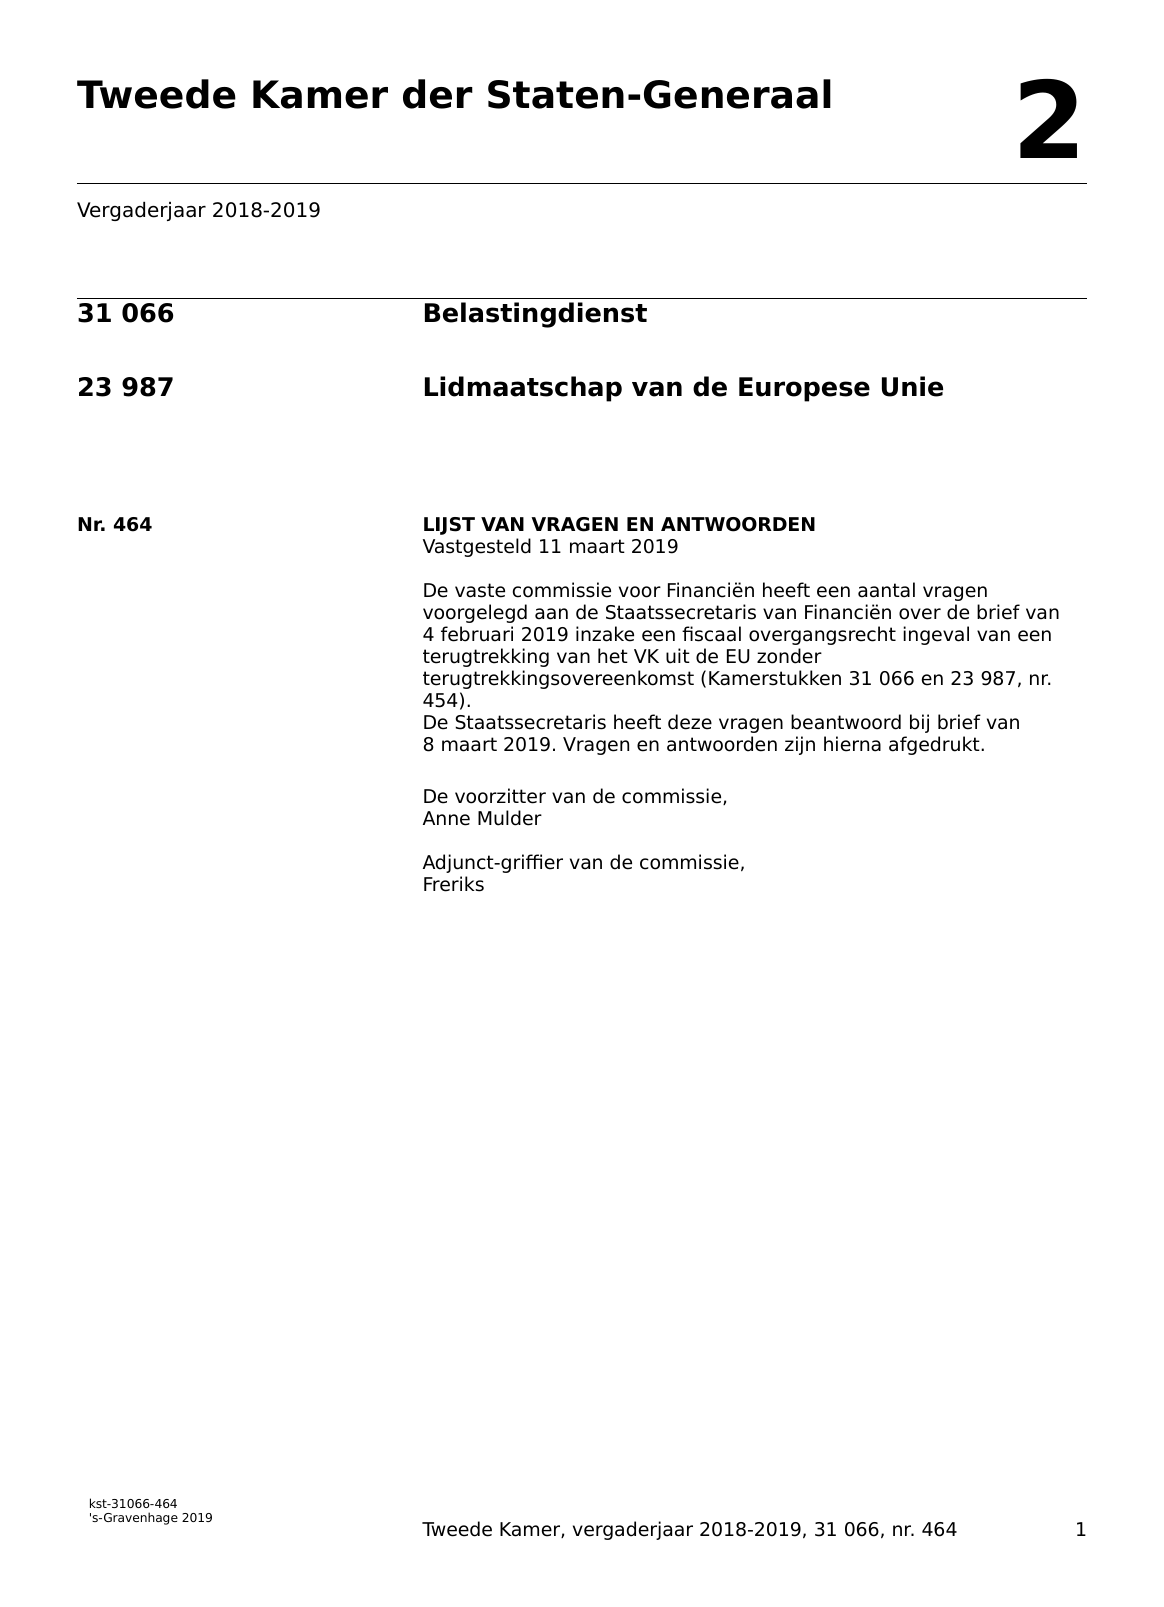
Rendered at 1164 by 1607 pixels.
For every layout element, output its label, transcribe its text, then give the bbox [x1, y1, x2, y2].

text Vastgesteld 11 maart 2019 [422, 536, 1087, 558]
text 's-Gravenhage 2019 [88, 1511, 323, 1525]
table_header 2 [886, 59, 1087, 183]
text De Staatssecretaris heeft deze vragen beantwoord bij brief van 8 maart 2019. Vragen en antwoorden zijn hierna afgedrukt. [422, 712, 1087, 756]
table_header Tweede Kamer der Staten-Generaal [77, 59, 886, 183]
text De voorzitter van de commissie, Anne Mulder [422, 786, 1087, 830]
table_cell Vergaderjaar 2018-2019 [77, 184, 1087, 298]
text Adjunct-griffier van de commissie, Freriks [422, 852, 1087, 896]
subtitle Nr. 464 LIJST VAN VRAGEN EN ANTWOORDEN [77, 514, 1087, 536]
text kst-31066-464 [88, 1497, 323, 1511]
subtitle 31 066 Belastingdienst [77, 299, 1087, 329]
text De vaste commissie voor Financiën heeft een aantal vragen voorgelegd aan de Staatssecretaris van Financiën over de brief van 4 februari 2019 inzake een fiscaal overgangsrecht ingeval van een terugtrekking van het VK uit de EU zonder terugtrekkingsovereenkomst (Kamerstukken 31 066 en 23 987, nr. 454). [422, 580, 1087, 712]
subtitle 23 987 Lidmaatschap van de Europese Unie [77, 373, 1087, 403]
